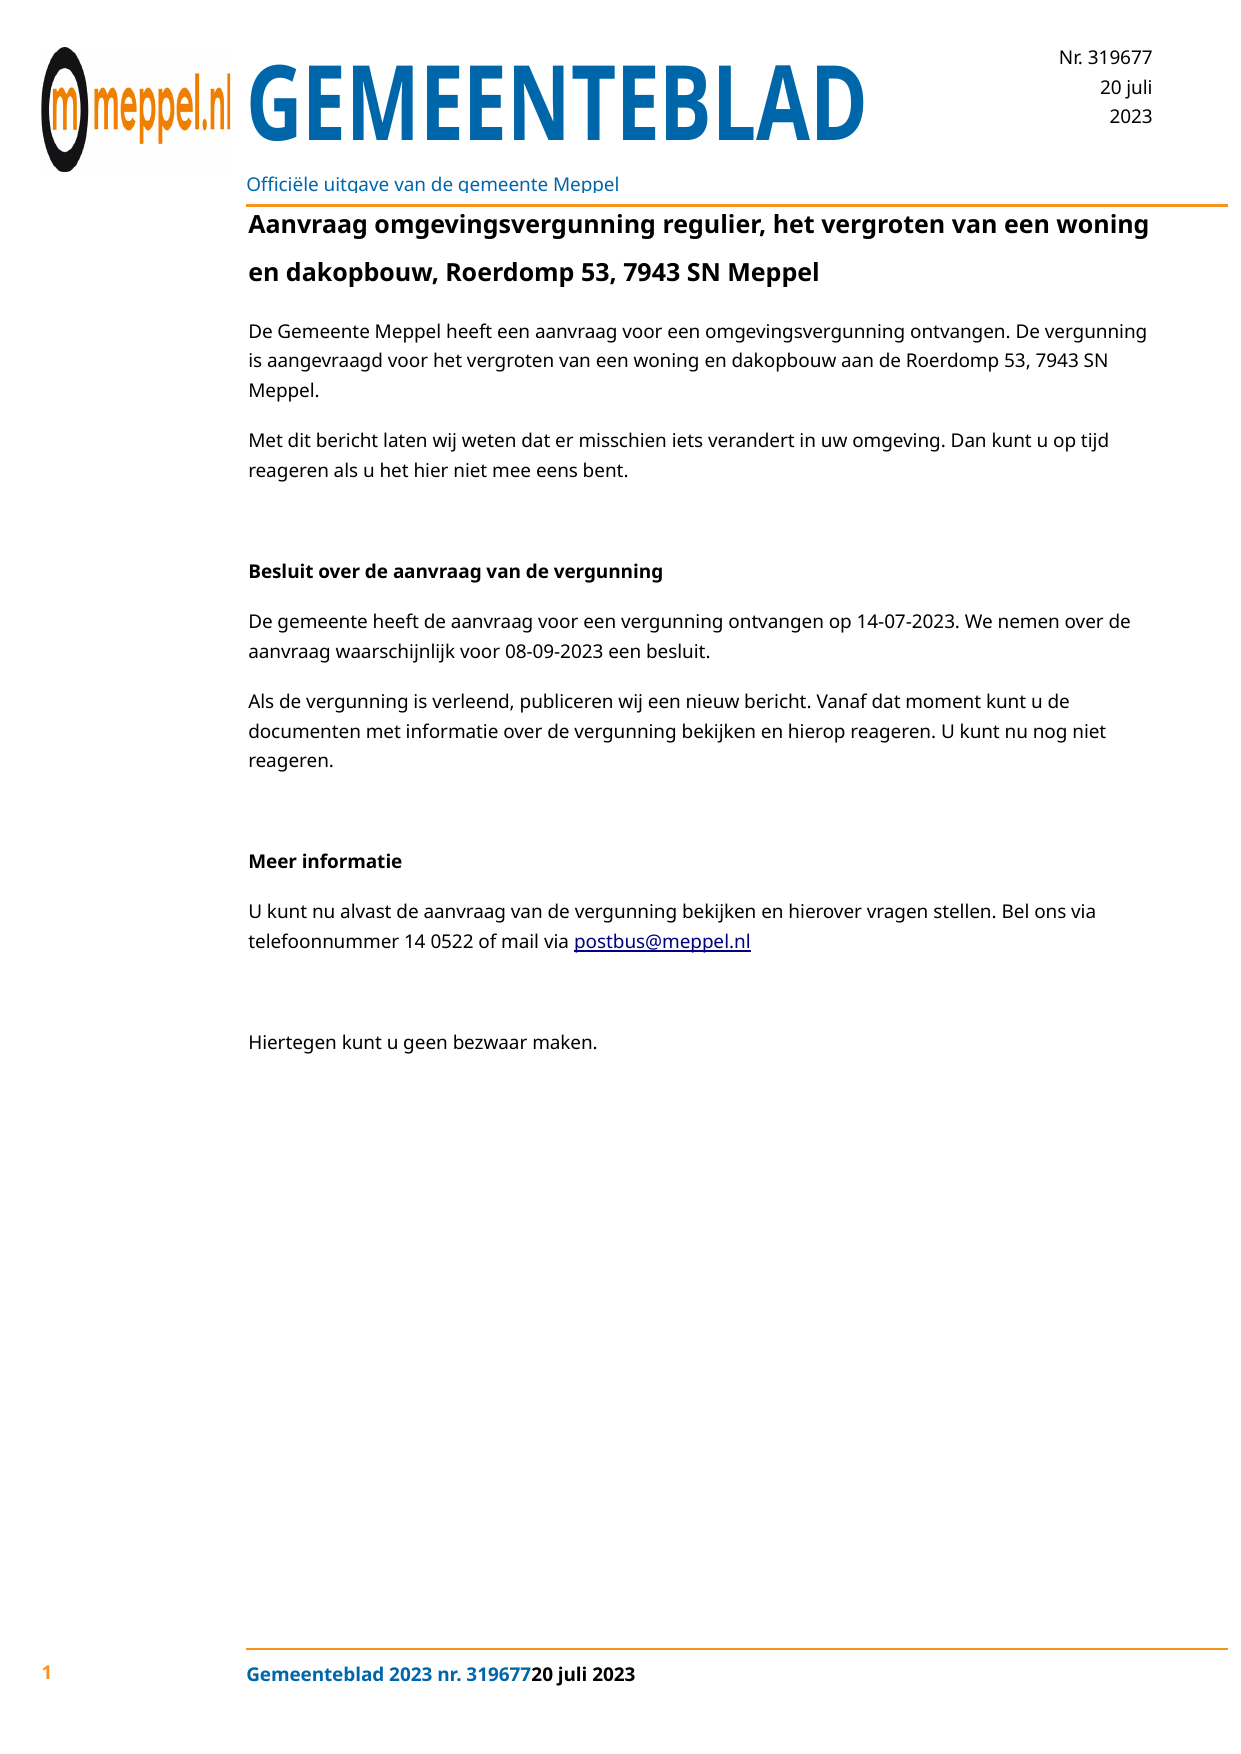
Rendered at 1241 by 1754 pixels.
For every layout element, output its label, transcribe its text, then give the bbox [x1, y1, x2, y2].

text Aanvraag omgevingsvergunning regulier, het vergroten van een woning en dakopbouw, Roerdomp 53, 7943 SN Meppel [248, 207, 1152, 288]
text Hiertegen kunt u geen bezwaar maken. [248, 1029, 1152, 1055]
text Meer informatie [248, 848, 1152, 874]
text De Gemeente Meppel heeft een aanvraag voor een omgevingsvergunning ontvangen. De vergunning is aangevraagd voor het vergroten van een woning en dakopbouw aan de Roerdomp 53, 7943 SN Meppel. [248, 318, 1152, 403]
text U kunt nu alvast de aanvraag van de vergunning bekijken en hierover vragen stellen. Bel ons via telefoonnummer 14 0522 of mail via postbus@meppel.nl [248, 899, 1152, 954]
text Als de vergunning is verleend, publiceren wij een nieuw bericht. Vanaf dat moment kunt u de documenten met informatie over de vergunning bekijken en hierop reageren. U kunt nu nog niet reageren. [248, 688, 1152, 773]
picture [41, 47, 231, 172]
text De gemeente heeft de aanvraag voor een vergunning ontvangen op 14-07-2023. We nemen over de aanvraag waarschijnlijk voor 08-09-2023 een besluit. [248, 608, 1152, 664]
text Besluit over de aanvraag van de vergunning [248, 558, 1152, 584]
text Met dit bericht laten wij weten dat er misschien iets verandert in uw omgeving. Dan kunt u op tijd reageren als u het hier niet mee eens bent. [248, 427, 1152, 483]
